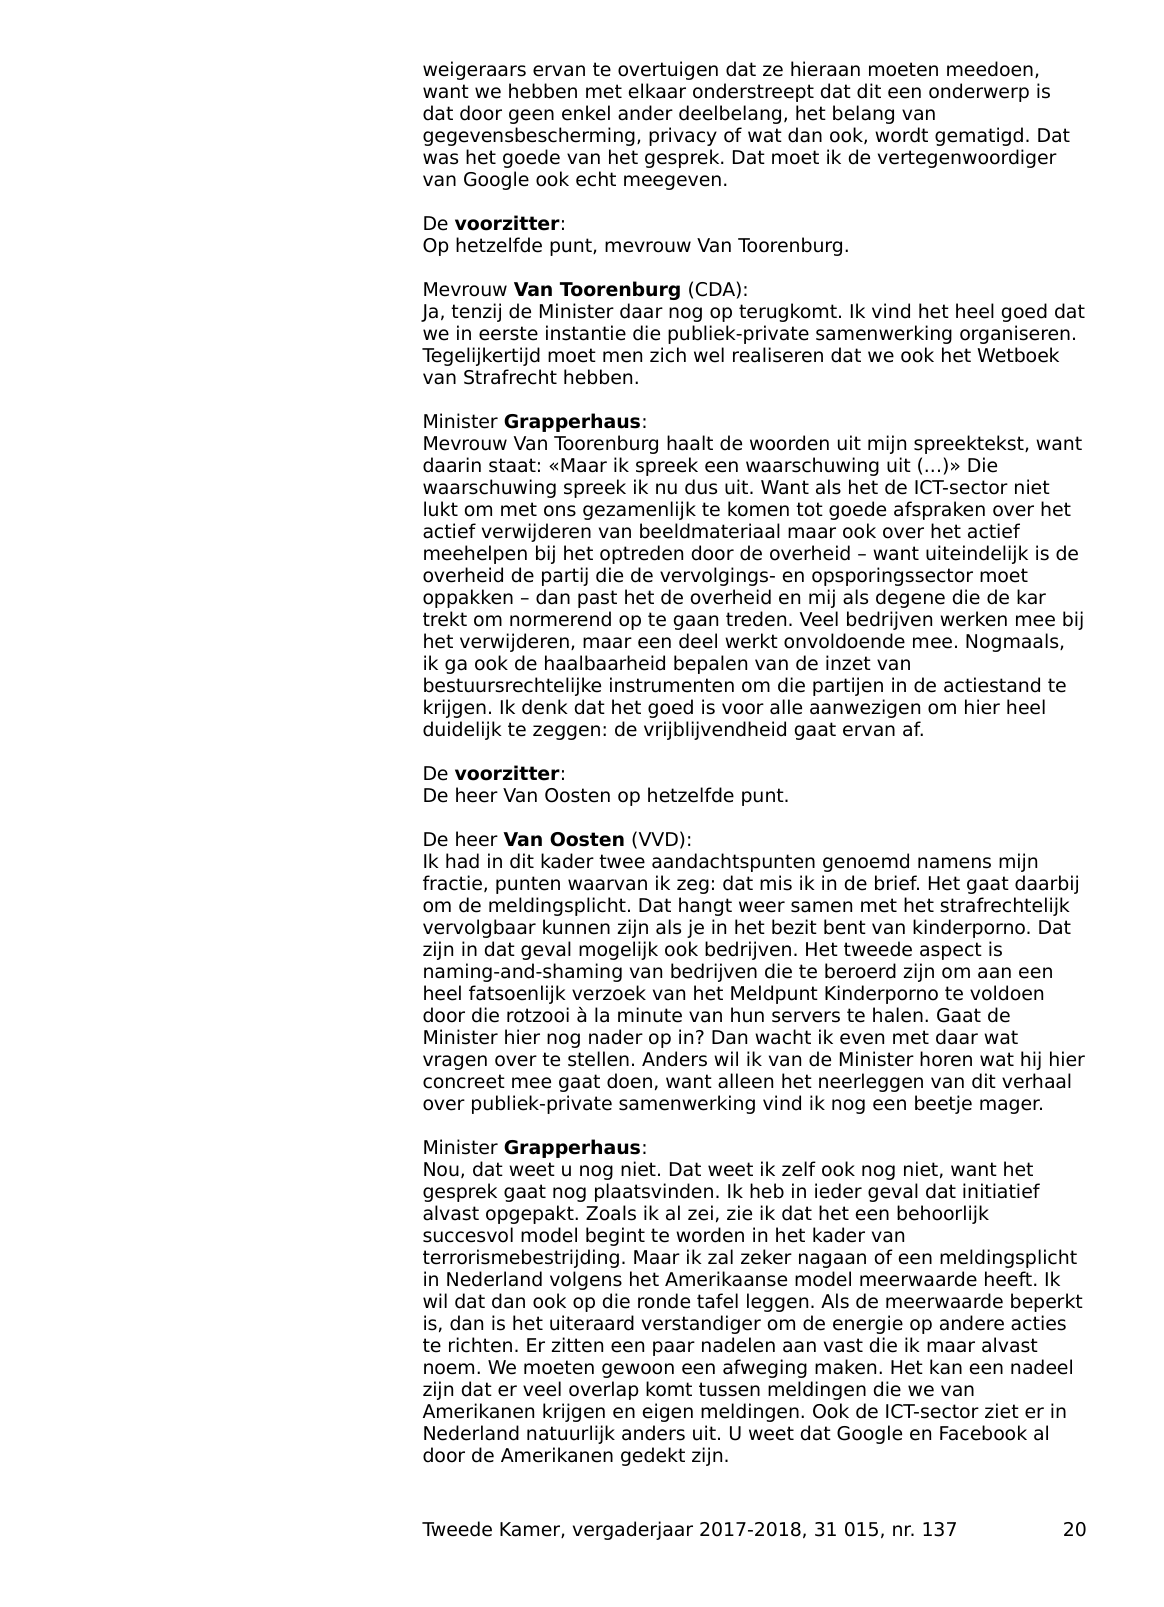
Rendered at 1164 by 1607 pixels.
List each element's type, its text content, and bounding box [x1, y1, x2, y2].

text Mevrouw Van Toorenburg haalt de woorden uit mijn spreektekst, want daarin staat: «Maar ik spreek een waarschuwing uit (...)» Die waarschuwing spreek ik nu dus uit. Want als het de ICT-sector niet lukt om met ons gezamenlijk te komen tot goede afspraken over het actief verwijderen van beeldmateriaal maar ook over het actief meehelpen bij het optreden door de overheid – want uiteindelijk is de overheid de partij die de vervolgings- en opsporingssector moet oppakken – dan past het de overheid en mij als degene die de kar trekt om normerend op te gaan treden. Veel bedrijven werken mee bij het verwijderen, maar een deel werkt onvoldoende mee. Nogmaals, ik ga ook de haalbaarheid bepalen van de inzet van bestuursrechtelijke instrumenten om die partijen in de actiestand te krijgen. Ik denk dat het goed is voor alle aanwezigen om hier heel duidelijk te zeggen: de vrijblijvendheid gaat ervan af. [422, 433, 1087, 741]
text Op hetzelfde punt, mevrouw Van Toorenburg. [422, 235, 1087, 257]
text Minister Grapperhaus: [422, 411, 1087, 433]
text De voorzitter: [422, 763, 1087, 785]
text Nou, dat weet u nog niet. Dat weet ik zelf ook nog niet, want het gesprek gaat nog plaatsvinden. Ik heb in ieder geval dat initiatief alvast opgepakt. Zoals ik al zei, zie ik dat het een behoorlijk succesvol model begint te worden in het kader van terrorismebestrijding. Maar ik zal zeker nagaan of een meldingsplicht in Nederland volgens het Amerikaanse model meerwaarde heeft. Ik wil dat dan ook op die ronde tafel leggen. Als de meerwaarde beperkt is, dan is het uiteraard verstandiger om de energie op andere acties te richten. Er zitten een paar nadelen aan vast die ik maar alvast noem. We moeten gewoon een afweging maken. Het kan een nadeel zijn dat er veel overlap komt tussen meldingen die we van Amerikanen krijgen en eigen meldingen. Ook de ICT-sector ziet er in Nederland natuurlijk anders uit. U weet dat Google en Facebook al door de Amerikanen gedekt zijn. [422, 1159, 1087, 1467]
text Mevrouw Van Toorenburg (CDA): [422, 279, 1087, 301]
text De heer Van Oosten op hetzelfde punt. [422, 785, 1087, 807]
text Ik had in dit kader twee aandachtspunten genoemd namens mijn fractie, punten waarvan ik zeg: dat mis ik in de brief. Het gaat daarbij om de meldingsplicht. Dat hangt weer samen met het strafrechtelijk vervolgbaar kunnen zijn als je in het bezit bent van kinderporno. Dat zijn in dat geval mogelijk ook bedrijven. Het tweede aspect is naming-and-shaming van bedrijven die te beroerd zijn om aan een heel fatsoenlijk verzoek van het Meldpunt Kinderporno te voldoen door die rotzooi à la minute van hun servers te halen. Gaat de Minister hier nog nader op in? Dan wacht ik even met daar wat vragen over te stellen. Anders wil ik van de Minister horen wat hij hier concreet mee gaat doen, want alleen het neerleggen van dit verhaal over publiek-private samenwerking vind ik nog een beetje mager. [422, 851, 1087, 1115]
text De heer Van Oosten (VVD): [422, 829, 1087, 851]
text weigeraars ervan te overtuigen dat ze hieraan moeten meedoen, want we hebben met elkaar onderstreept dat dit een onderwerp is dat door geen enkel ander deelbelang, het belang van gegevensbescherming, privacy of wat dan ook, wordt gematigd. Dat was het goede van het gesprek. Dat moet ik de vertegenwoordiger van Google ook echt meegeven. [422, 59, 1087, 191]
text De voorzitter: [422, 213, 1087, 235]
text Ja, tenzij de Minister daar nog op terugkomt. Ik vind het heel goed dat we in eerste instantie die publiek-private samenwerking organiseren. Tegelijkertijd moet men zich wel realiseren dat we ook het Wetboek van Strafrecht hebben. [422, 301, 1087, 389]
text Minister Grapperhaus: [422, 1137, 1087, 1159]
